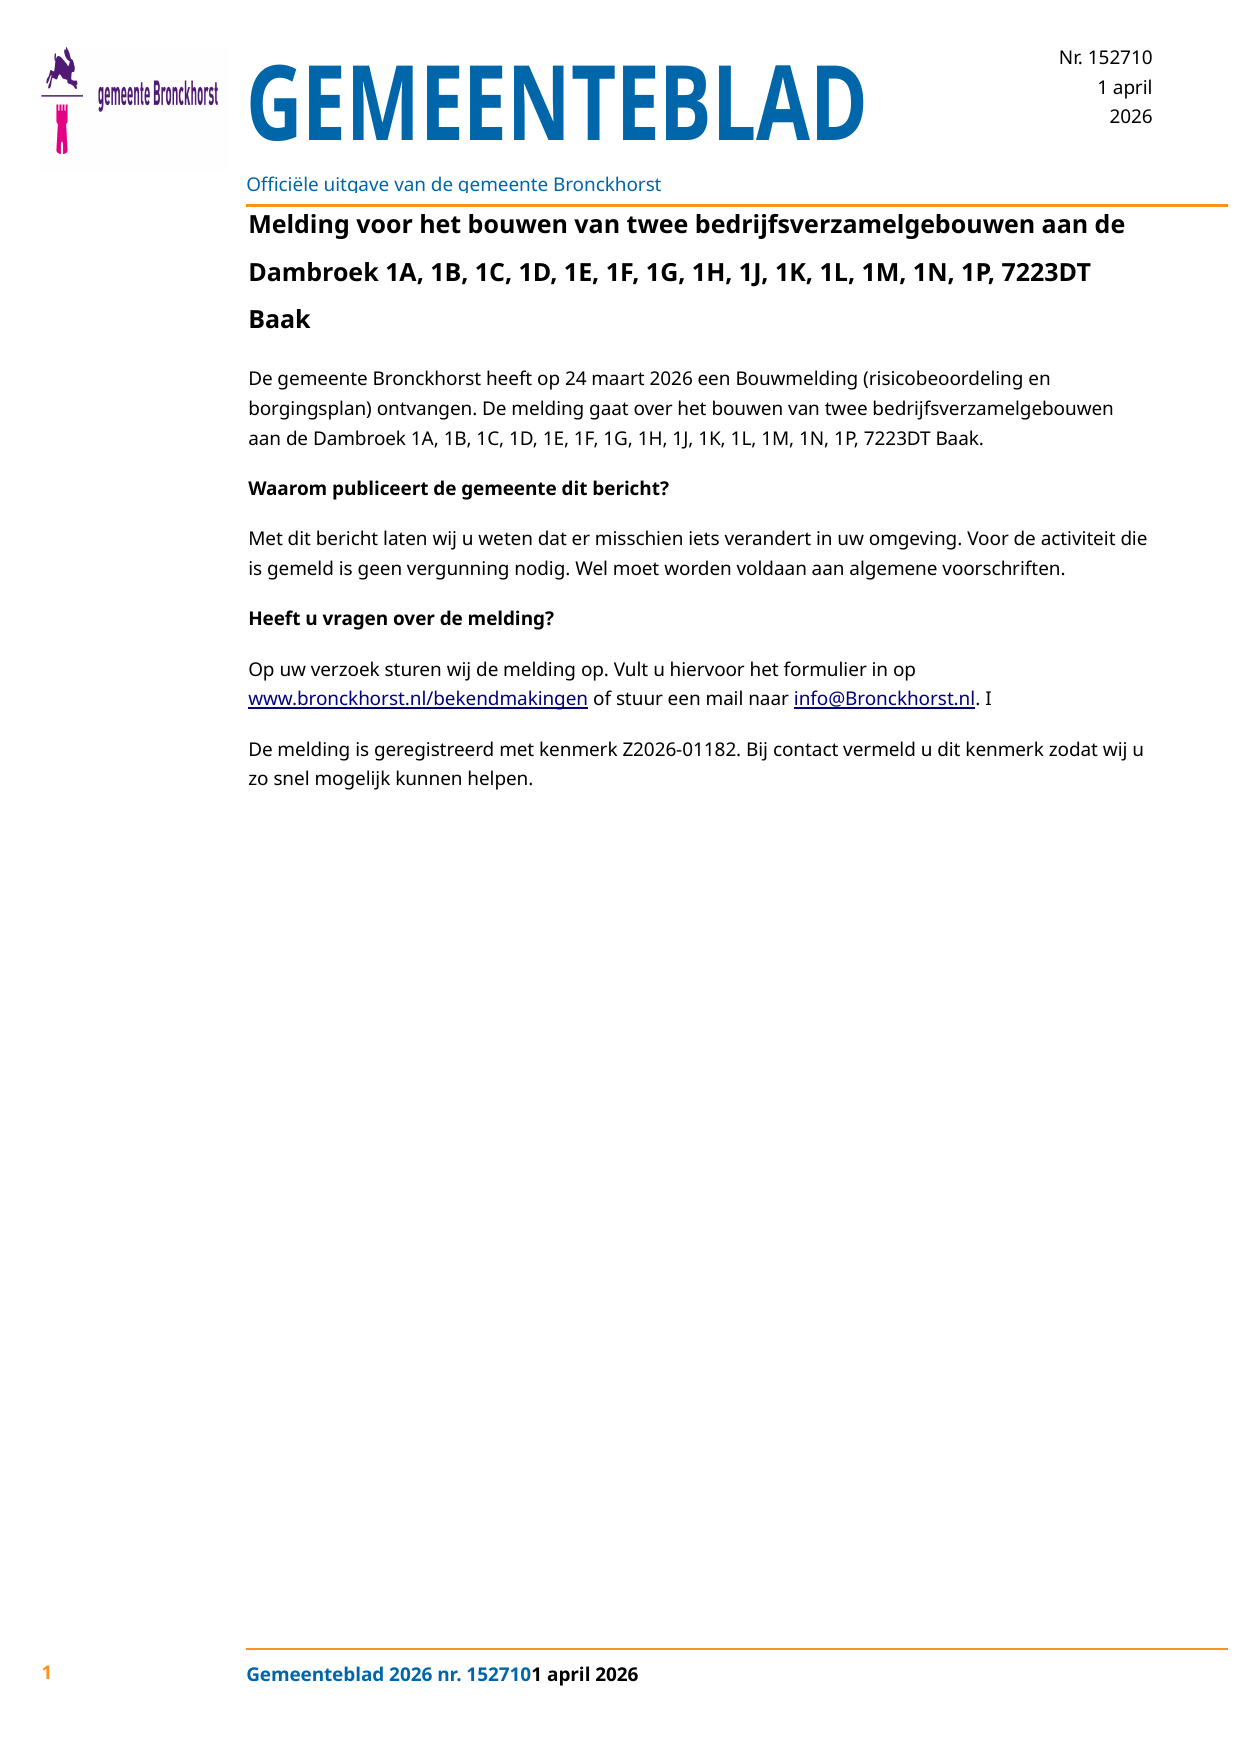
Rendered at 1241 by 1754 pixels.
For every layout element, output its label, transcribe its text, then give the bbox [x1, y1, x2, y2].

text Met dit bericht laten wij u weten dat er misschien iets verandert in uw omgeving. Voor de activiteit die is gemeld is geen vergunning nodig. Wel moet worden voldaan aan algemene voorschriften. [248, 526, 1152, 581]
picture [41, 47, 231, 172]
text Heeft u vragen over de melding? [248, 606, 1152, 631]
text De melding is geregistreerd met kenmerk Z2026-01182. Bij contact vermeld u dit kenmerk zodat wij u zo snel mogelijk kunnen helpen. [248, 736, 1152, 791]
text Waarom publiceert de gemeente dit bericht? [248, 475, 1152, 501]
text Melding voor het bouwen van twee bedrijfsverzamelgebouwen aan de Dambroek 1A, 1B, 1C, 1D, 1E, 1F, 1G, 1H, 1J, 1K, 1L, 1M, 1N, 1P, 7223DT Baak [248, 207, 1152, 336]
text De gemeente Bronckhorst heeft op 24 maart 2026 een Bouwmelding (risicobeoordeling en borgingsplan) ontvangen. De melding gaat over het bouwen van twee bedrijfsverzamelgebouwen aan de Dambroek 1A, 1B, 1C, 1D, 1E, 1F, 1G, 1H, 1J, 1K, 1L, 1M, 1N, 1P, 7223DT Baak. [248, 366, 1152, 450]
text Op uw verzoek sturen wij de melding op. Vult u hiervoor het formulier in op www.bronckhorst.nl/bekendmakingen of stuur een mail naar info@Bronckhorst.nl. I [248, 656, 1152, 711]
